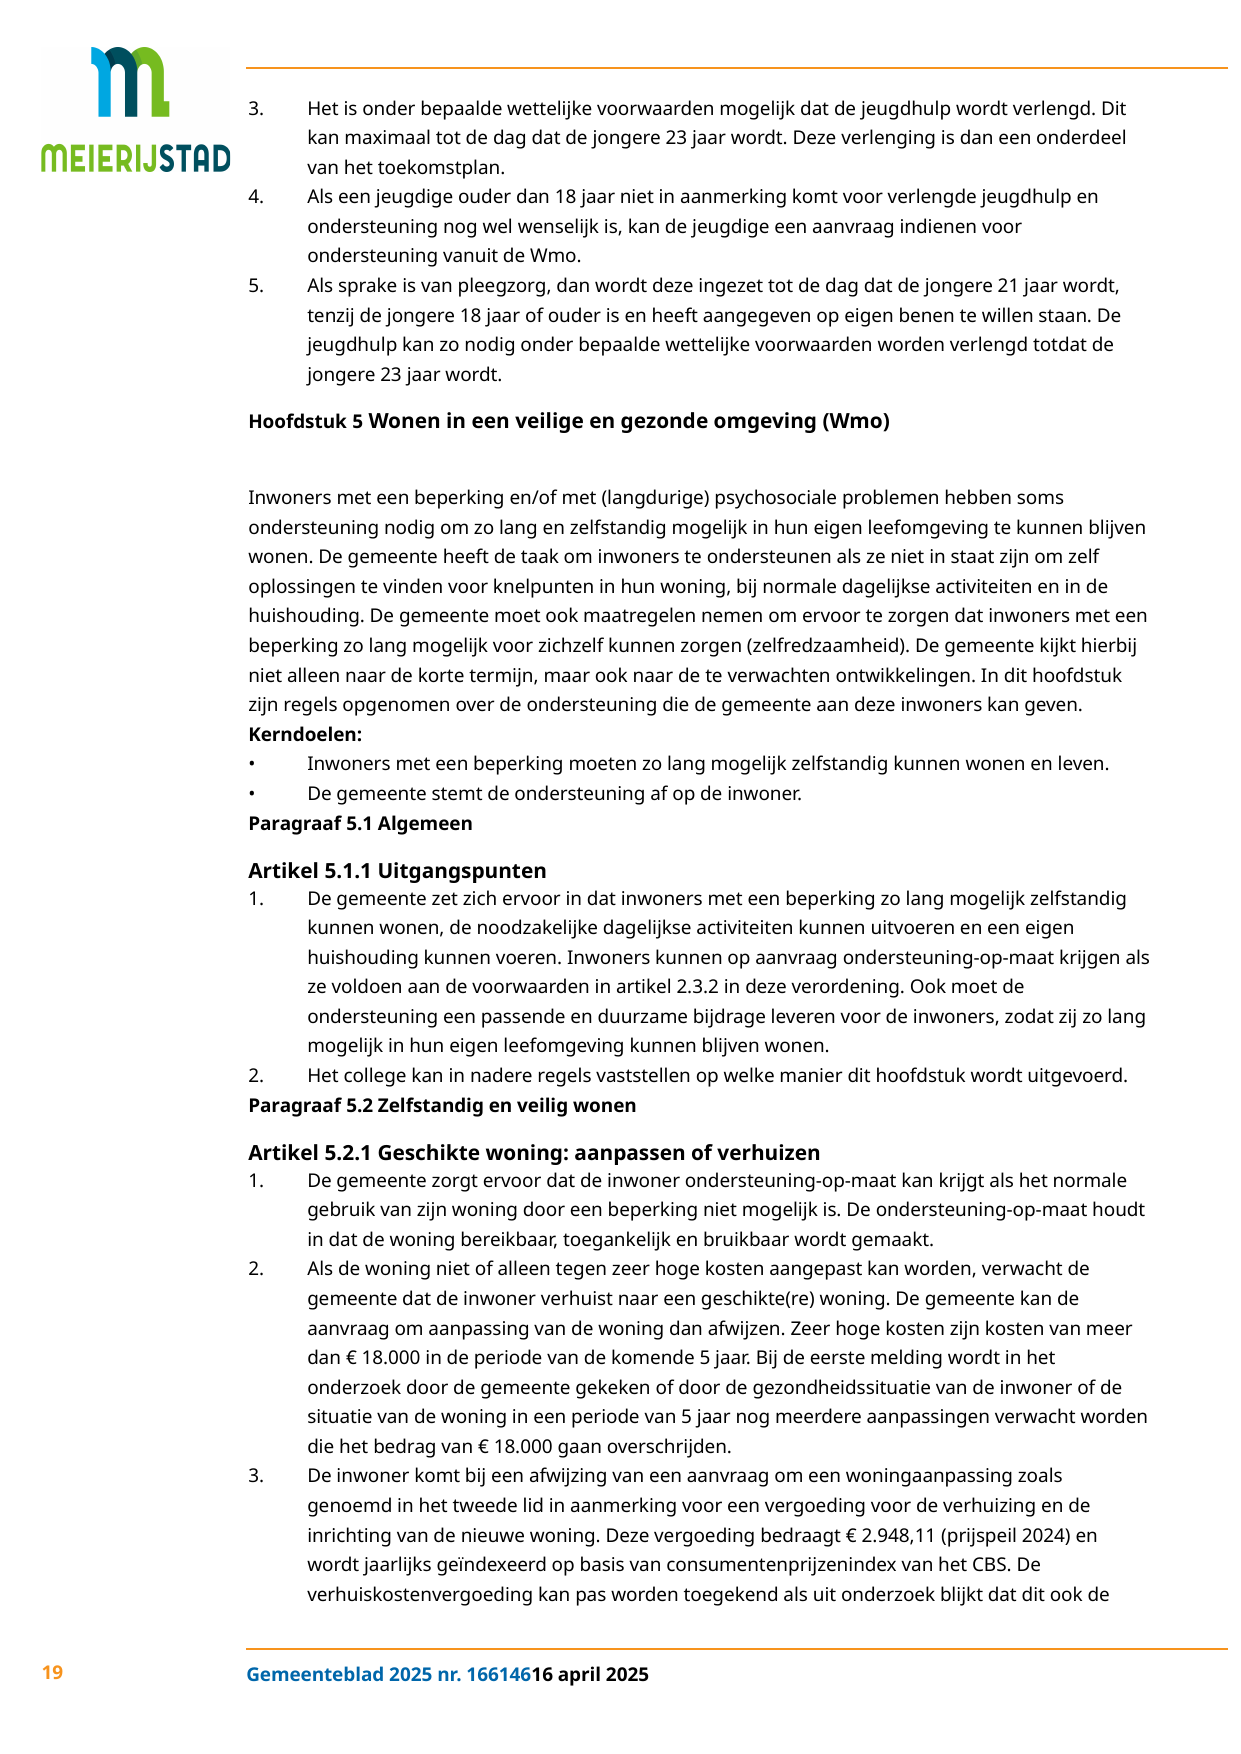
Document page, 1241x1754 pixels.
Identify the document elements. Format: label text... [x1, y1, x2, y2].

picture [41, 47, 231, 172]
text Paragraaf 5.1 Algemeen [248, 810, 1152, 836]
list Als de woning niet of alleen tegen zeer hoge kosten aangepast kan worden, verwacht de gemeente dat de inwoner verhuist naar een geschikte(re) woning. De gemeente kan de aanvraag om aanpassing van de woning dan afwijzen. Zeer hoge kosten zijn kosten van meer dan € 18.000 in de periode van de komende 5 jaar. Bij de eerste melding wordt in het onderzoek door de gemeente gekeken of door de gezondheidssituatie van de inwoner of de situatie van de woning in een periode van 5 jaar nog meerdere aanpassingen verwacht worden die het bedrag van € 18.000 gaan overschrijden. [248, 1256, 1152, 1459]
text Artikel 5.2.1 Geschikte woning: aanpassen of verhuizen [248, 1138, 1152, 1167]
text Inwoners met een beperking en/of met (langdurige) psychosociale problemen hebben soms ondersteuning nodig om zo lang en zelfstandig mogelijk in hun eigen leefomgeving te kunnen blijven wonen. De gemeente heeft de taak om inwoners te ondersteunen als ze niet in staat zijn om zelf oplossingen te vinden voor knelpunten in hun woning, bij normale dagelijkse activiteiten en in de huishouding. De gemeente moet ook maatregelen nemen om ervoor te zorgen dat inwoners met een beperking zo lang mogelijk voor zichzelf kunnen zorgen (zelfredzaamheid). De gemeente kijkt hierbij niet alleen naar de korte termijn, maar ook naar de te verwachten ontwikkelingen. In dit hoofdstuk zijn regels opgenomen over de ondersteuning die de gemeente aan deze inwoners kan geven. [248, 484, 1152, 717]
list De gemeente zorgt ervoor dat de inwoner ondersteuning-op-maat kan krijgt als het normale gebruik van zijn woning door een beperking niet mogelijk is. De ondersteuning-op-maat houdt in dat de woning bereikbaar, toegankelijk en bruikbaar wordt gemaakt. [248, 1167, 1152, 1252]
list Als een jeugdige ouder dan 18 jaar niet in aanmerking komt voor verlengde jeugdhulp en ondersteuning nog wel wenselijk is, kan de jeugdige een aanvraag indienen voor ondersteuning vanuit de Wmo. [248, 183, 1152, 268]
list De inwoner komt bij een afwijzing van een aanvraag om een woningaanpassing zoals genoemd in het tweede lid in aanmerking voor een vergoeding voor de verhuizing en de inrichting van de nieuwe woning. Deze vergoeding bedraagt € 2.948,11 (prijspeil 2024) en wordt jaarlijks geïndexeerd op basis van consumentenprijzenindex van het CBS. De verhuiskostenvergoeding kan pas worden toegekend als uit onderzoek blijkt dat dit ook de [248, 1463, 1152, 1607]
text Artikel 5.1.1 Uitgangspunten [248, 856, 1152, 885]
text Paragraaf 5.2 Zelfstandig en veilig wonen [248, 1092, 1152, 1118]
list Het is onder bepaalde wettelijke voorwaarden mogelijk dat de jeugdhulp wordt verlengd. Dit kan maximaal tot de dag dat de jongere 23 jaar wordt. Deze verlenging is dan een onderdeel van het toekomstplan. [248, 95, 1152, 180]
text Kerndoelen: [248, 721, 1152, 747]
list De gemeente zet zich ervoor in dat inwoners met een beperking zo lang mogelijk zelfstandig kunnen wonen, de noodzakelijke dagelijkse activiteiten kunnen uitvoeren en een eigen huishouding kunnen voeren. Inwoners kunnen op aanvraag ondersteuning-op-maat krijgen als ze voldoen aan de voorwaarden in artikel 2.3.2 in deze verordening. Ook moet de ondersteuning een passende en duurzame bijdrage leveren voor de inwoners, zodat zij zo lang mogelijk in hun eigen leefomgeving kunnen blijven wonen. [248, 885, 1152, 1058]
list De gemeente stemt de ondersteuning af op de inwoner. [248, 780, 1152, 806]
text Hoofdstuk 5 Wonen in een veilige en gezonde omgeving (Wmo) [248, 407, 1152, 435]
list Het college kan in nadere regels vaststellen op welke manier dit hoofdstuk wordt uitgevoerd. [248, 1062, 1152, 1088]
list Als sprake is van pleegzorg, dan wordt deze ingezet tot de dag dat de jongere 21 jaar wordt, tenzij de jongere 18 jaar of ouder is en heeft aangegeven op eigen benen te willen staan. De jeugdhulp kan zo nodig onder bepaalde wettelijke voorwaarden worden verlengd totdat de jongere 23 jaar wordt. [248, 272, 1152, 387]
list Inwoners met een beperking moeten zo lang mogelijk zelfstandig kunnen wonen en leven. [248, 751, 1152, 776]
